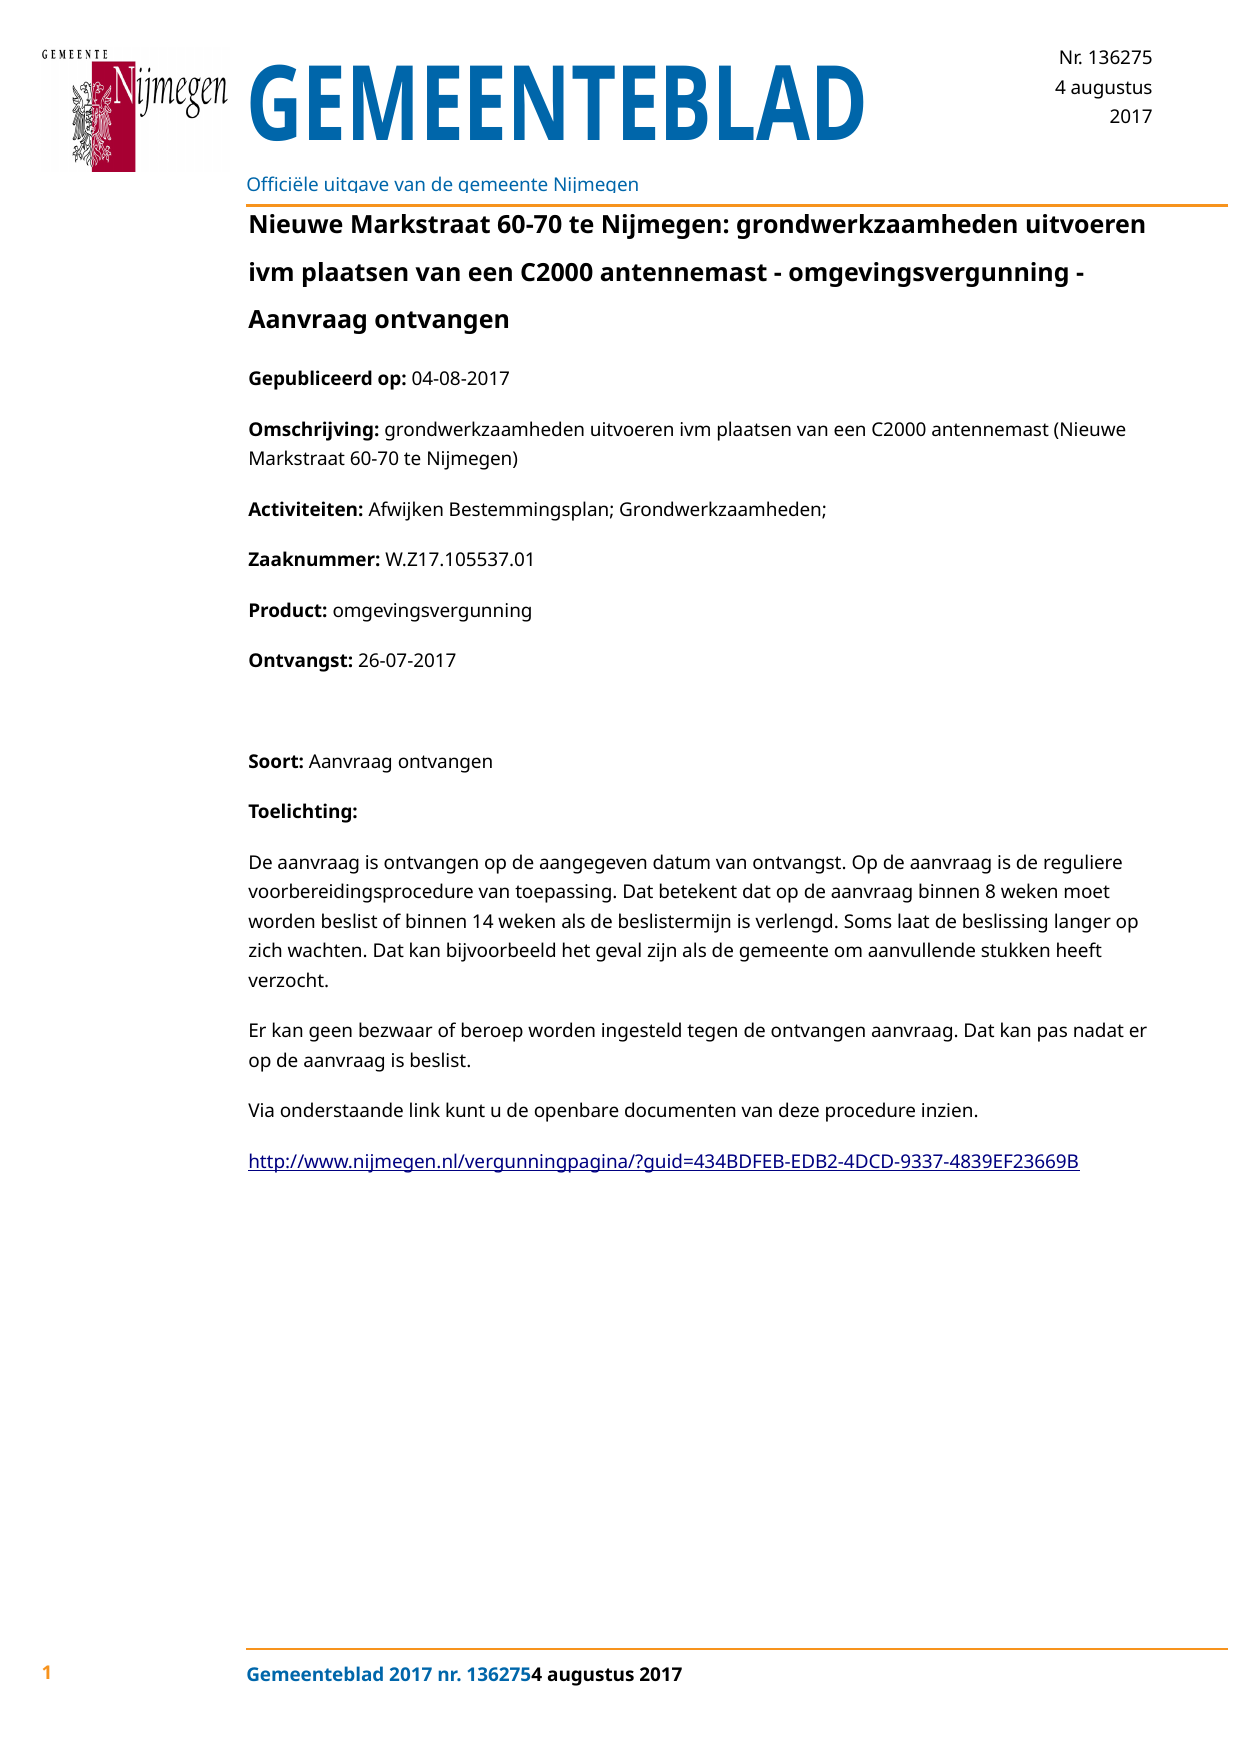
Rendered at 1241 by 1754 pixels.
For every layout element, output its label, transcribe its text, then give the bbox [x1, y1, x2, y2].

text Omschrijving: grondwerkzaamheden uitvoeren ivm plaatsen van een C2000 antennemast (Nieuwe Markstraat 60-70 te Nijmegen) [248, 416, 1152, 471]
text Product: omgevingsvergunning [248, 597, 1152, 622]
text Toelichting: [248, 798, 1152, 824]
text Activiteiten: Afwijken Bestemmingsplan; Grondwerkzaamheden; [248, 496, 1152, 522]
text Nieuwe Markstraat 60-70 te Nijmegen: grondwerkzaamheden uitvoeren ivm plaatsen van een C2000 antennemast - omgevingsvergunning - Aanvraag ontvangen [248, 207, 1152, 336]
text http://www.nijmegen.nl/vergunningpagina/?guid=434BDFEB-EDB2-4DCD-9337-4839EF23669B [248, 1148, 1152, 1174]
text Gepubliceerd op: 04-08-2017 [248, 366, 1152, 391]
text Er kan geen bezwaar of beroep worden ingesteld tegen de ontvangen aanvraag. Dat kan pas nadat er op de aanvraag is beslist. [248, 1018, 1152, 1073]
text Soort: Aanvraag ontvangen [248, 748, 1152, 774]
text Ontvangst: 26-07-2017 [248, 647, 1152, 673]
picture [41, 47, 231, 172]
text De aanvraag is ontvangen op de aangegeven datum van ontvangst. Op de aanvraag is de reguliere voorbereidingsprocedure van toepassing. Dat betekent dat op de aanvraag binnen 8 weken moet worden beslist of binnen 14 weken als de beslistermijn is verlengd. Soms laat de beslissing langer op zich wachten. Dat kan bijvoorbeeld het geval zijn als de gemeente om aanvullende stukken heeft verzocht. [248, 849, 1152, 993]
text Zaaknummer: W.Z17.105537.01 [248, 546, 1152, 572]
text Via onderstaande link kunt u de openbare documenten van deze procedure inzien. [248, 1098, 1152, 1123]
